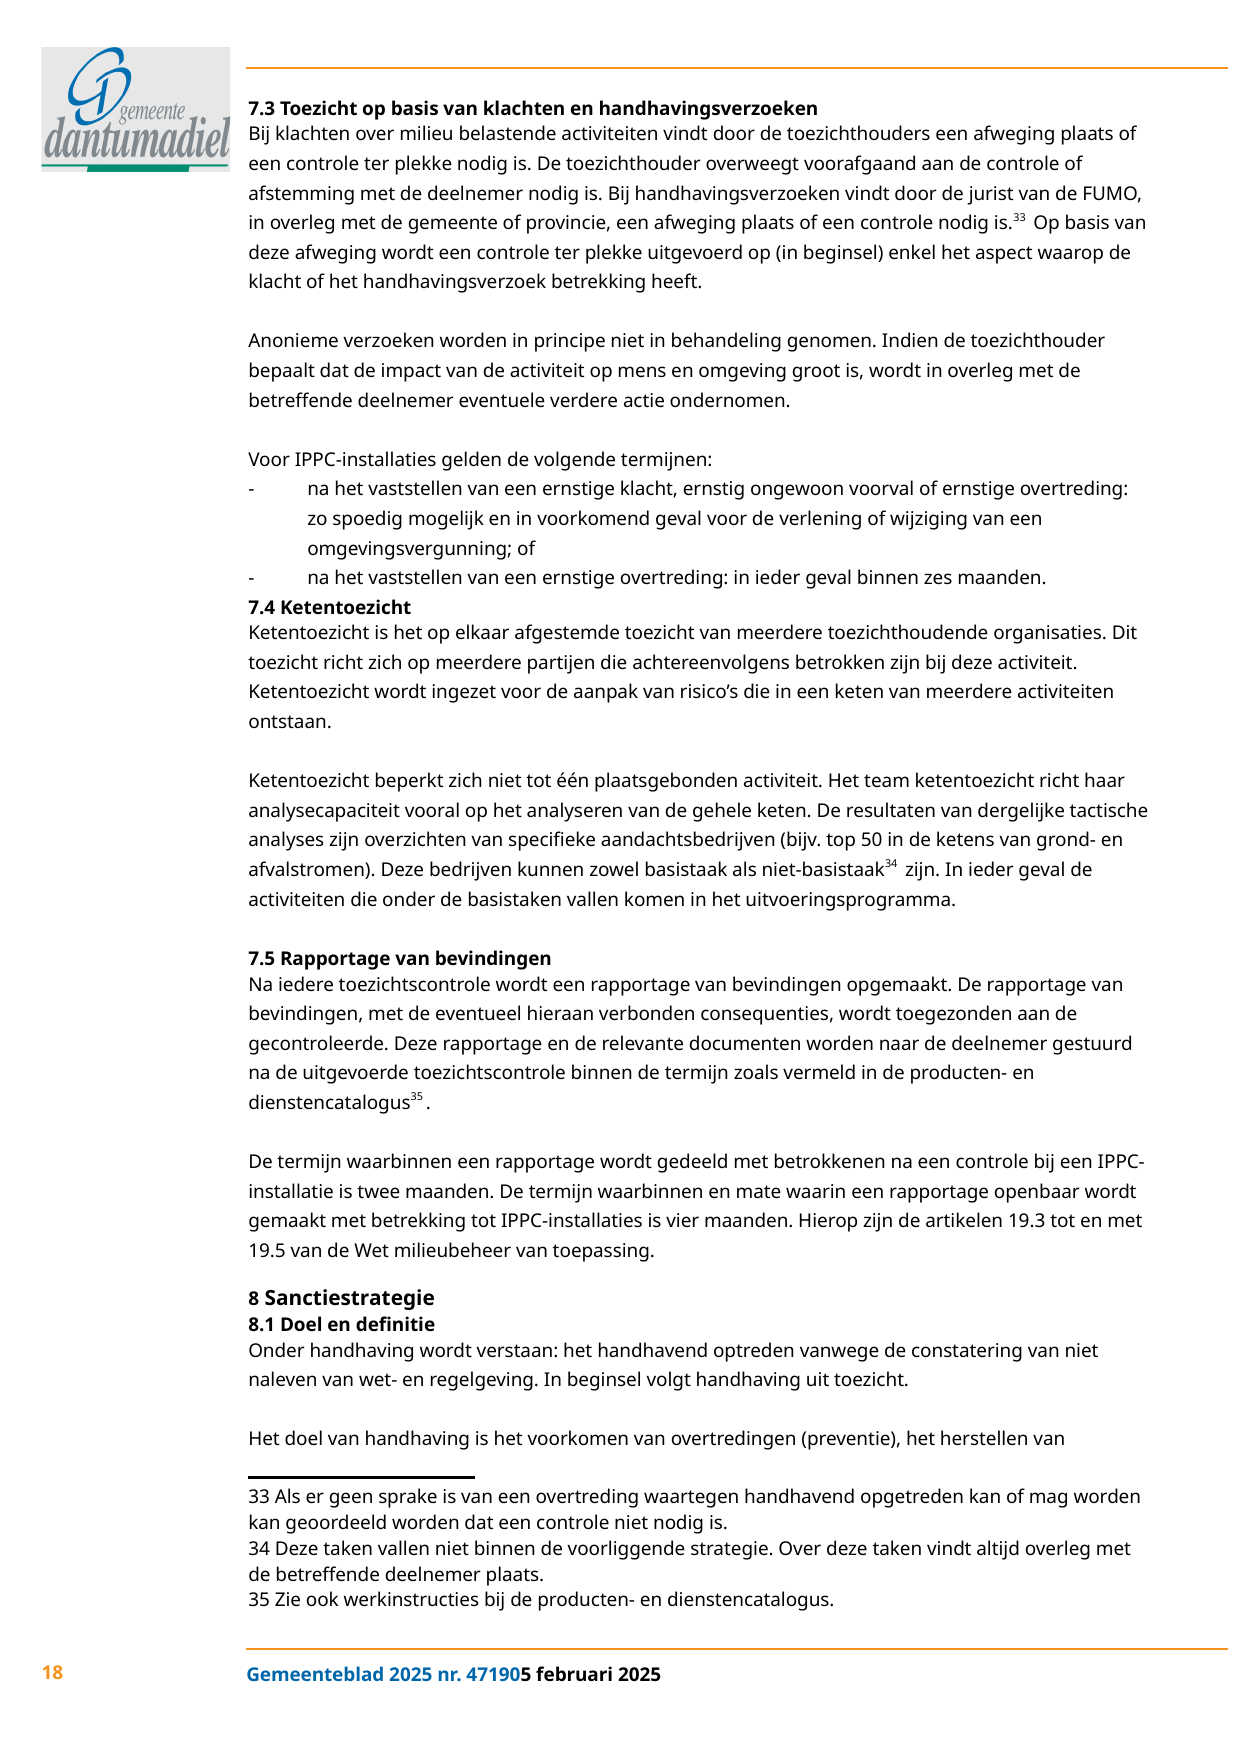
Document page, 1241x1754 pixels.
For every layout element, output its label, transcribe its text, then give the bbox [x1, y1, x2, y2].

text Voor IPPC-installaties gelden de volgende termijnen: [248, 446, 1152, 472]
text Bij klachten over milieu belastende activiteiten vindt door de toezichthouders een afweging plaats of een controle ter plekke nodig is. De toezichthouder overweegt voorafgaand aan de controle of afstemming met de deelnemer nodig is. Bij handhavingsverzoeken vindt door de jurist van de FUMO, in overleg met de gemeente of provincie, een afweging plaats of een controle nodig is. Op basis van deze afweging wordt een controle ter plekke uitgevoerd op (in beginsel) enkel het aspect waarop de klacht of het handhavingsverzoek betrekking heeft. [248, 121, 1152, 294]
list na het vaststellen van een ernstige overtreding: in ieder geval binnen zes maanden. [248, 564, 1152, 590]
text 7.4 Ketentoezicht [248, 594, 1152, 619]
text Zie ook werkinstructies bij de producten- en dienstencatalogus. [248, 1586, 1152, 1612]
text 8.1 Doel en definitie [248, 1311, 1152, 1337]
text Het doel van handhaving is het voorkomen van overtredingen (preventie), het herstellen van [248, 1426, 1152, 1451]
text 7.3 Toezicht op basis van klachten en handhavingsverzoeken [248, 95, 1152, 121]
list na het vaststellen van een ernstige klacht, ernstig ongewoon voorval of ernstige overtreding: zo spoedig mogelijk en in voorkomend geval voor de verlening of wijziging van een omgevingsvergunning; of [248, 476, 1152, 560]
text Deze taken vallen niet binnen de voorliggende strategie. Over deze taken vindt altijd overleg met de betreffende deelnemer plaats. [248, 1535, 1152, 1586]
text Anonieme verzoeken worden in principe niet in behandeling genomen. Indien de toezichthouder bepaalt dat de impact van de activiteit op mens en omgeving groot is, wordt in overleg met de betreffende deelnemer eventuele verdere actie ondernomen. [248, 328, 1152, 412]
text Na iedere toezichtscontrole wordt een rapportage van bevindingen opgemaakt. De rapportage van bevindingen, met de eventueel hieraan verbonden consequenties, wordt toegezonden aan de gecontroleerde. Deze rapportage en de relevante documenten worden naar de deelnemer gestuurd na de uitgevoerde toezichtscontrole binnen de termijn zoals vermeld in de producten- en dienstencatalogus. [248, 971, 1152, 1115]
text 7.5 Rapportage van bevindingen [248, 945, 1152, 971]
text Ketentoezicht beperkt zich niet tot één plaatsgebonden activiteit. Het team ketentoezicht richt haar analysecapaciteit vooral op het analyseren van de gehele keten. De resultaten van dergelijke tactische analyses zijn overzichten van specifieke aandachtsbedrijven (bijv. top 50 in de ketens van grond- en afvalstromen). Deze bedrijven kunnen zowel basistaak als niet-basistaak zijn. In ieder geval de activiteiten die onder de basistaken vallen komen in het uitvoeringsprogramma. [248, 767, 1152, 912]
text Onder handhaving wordt verstaan: het handhavend optreden vanwege de constatering van niet naleven van wet- en regelgeving. In beginsel volgt handhaving uit toezicht. [248, 1337, 1152, 1392]
picture [41, 47, 231, 172]
text 8 Sanctiestrategie [248, 1283, 1152, 1311]
text De termijn waarbinnen een rapportage wordt gedeeld met betrokkenen na een controle bij een IPPC-installatie is twee maanden. De termijn waarbinnen en mate waarin een rapportage openbaar wordt gemaakt met betrekking tot IPPC-installaties is vier maanden. Hierop zijn de artikelen 19.3 tot en met 19.5 van de Wet milieubeheer van toepassing. [248, 1148, 1152, 1263]
text Ketentoezicht is het op elkaar afgestemde toezicht van meerdere toezichthoudende organisaties. Dit toezicht richt zich op meerdere partijen die achtereenvolgens betrokken zijn bij deze activiteit. Ketentoezicht wordt ingezet voor de aanpak van risico’s die in een keten van meerdere activiteiten ontstaan. [248, 619, 1152, 734]
text Als er geen sprake is van een overtreding waartegen handhavend opgetreden kan of mag worden kan geoordeeld worden dat een controle niet nodig is. [248, 1483, 1152, 1535]
